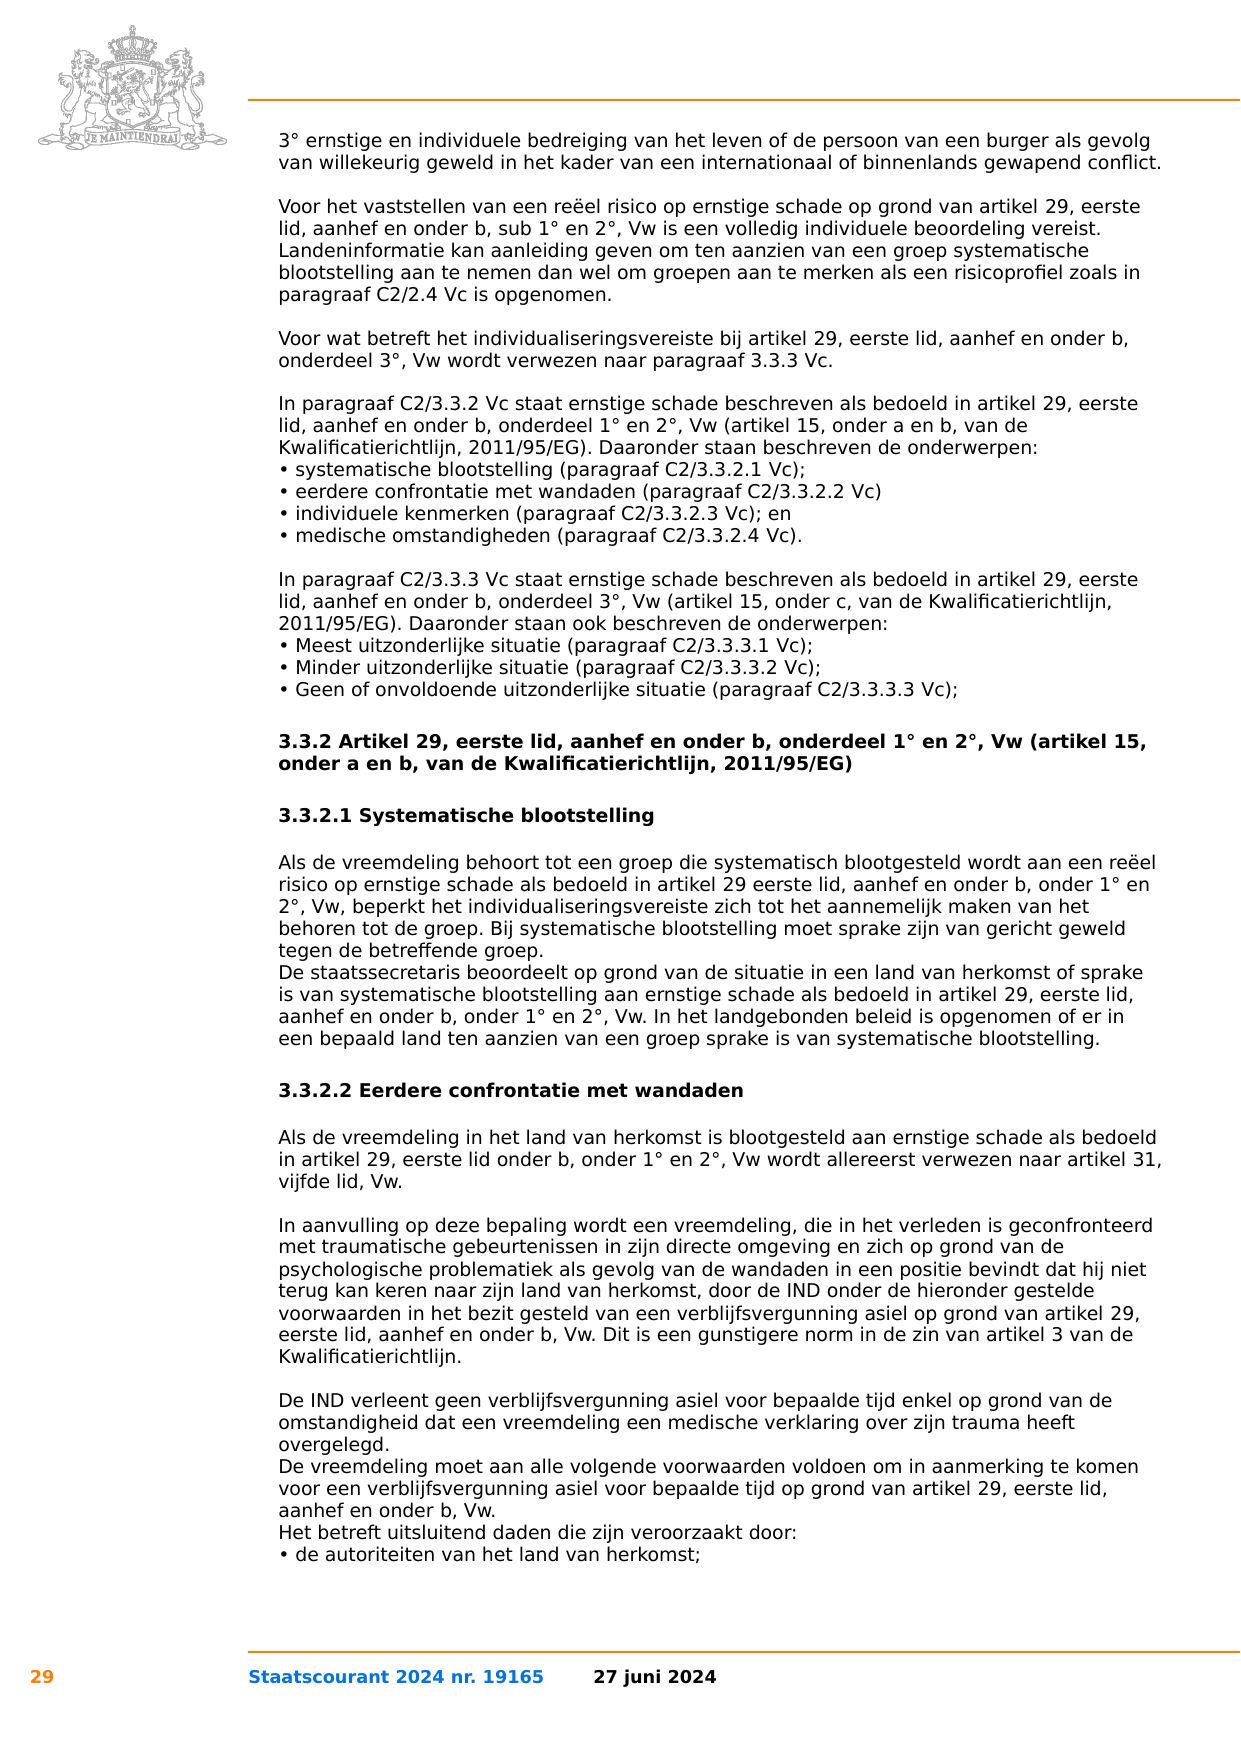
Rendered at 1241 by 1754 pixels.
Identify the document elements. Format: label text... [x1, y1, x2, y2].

text 3° ernstige en individuele bedreiging van het leven of de persoon van een burger als gevolg van willekeurig geweld in het kader van een internationaal of binnenlands gewapend conflict. [278, 130, 1163, 174]
text • Meest uitzonderlijke situatie (paragraaf C2/3.3.3.1 Vc); [278, 635, 1163, 657]
subtitle 3.3.2.2 Eerdere confrontatie met wandaden [278, 1080, 1163, 1102]
subtitle 3.3.2.1 Systematische blootstelling [278, 805, 1163, 827]
text • de autoriteiten van het land van herkomst; [278, 1544, 1163, 1566]
text • Minder uitzonderlijke situatie (paragraaf C2/3.3.3.2 Vc); [278, 657, 1163, 679]
text • systematische blootstelling (paragraaf C2/3.3.2.1 Vc); [278, 459, 1163, 481]
text In paragraaf C2/3.3.2 Vc staat ernstige schade beschreven als bedoeld in artikel 29, eerste lid, aanhef en onder b, onderdeel 1° en 2°, Vw (artikel 15, onder a en b, van de Kwalificatierichtlijn, 2011/95/EG). Daaronder staan beschreven de onderwerpen: [278, 393, 1163, 459]
text De vreemdeling moet aan alle volgende voorwaarden voldoen om in aanmerking te komen voor een verblijfsvergunning asiel voor bepaalde tijd op grond van artikel 29, eerste lid, aanhef en onder b, Vw. [278, 1456, 1163, 1522]
text • eerdere confrontatie met wandaden (paragraaf C2/3.3.2.2 Vc) [278, 481, 1163, 503]
text In paragraaf C2/3.3.3 Vc staat ernstige schade beschreven als bedoeld in artikel 29, eerste lid, aanhef en onder b, onderdeel 3°, Vw (artikel 15, onder c, van de Kwalificatierichtlijn, 2011/95/EG). Daaronder staan ook beschreven de onderwerpen: [278, 569, 1163, 635]
text Voor het vaststellen van een reëel risico op ernstige schade op grond van artikel 29, eerste lid, aanhef en onder b, sub 1° en 2°, Vw is een volledig individuele beoordeling vereist. Landeninformatie kan aanleiding geven om ten aanzien van een groep systematische blootstelling aan te nemen dan wel om groepen aan te merken als een risicoprofiel zoals in paragraaf C2/2.4 Vc is opgenomen. [278, 196, 1163, 306]
text • Geen of onvoldoende uitzonderlijke situatie (paragraaf C2/3.3.3.3 Vc); [278, 679, 1163, 701]
text Als de vreemdeling in het land van herkomst is blootgesteld aan ernstige schade als bedoeld in artikel 29, eerste lid onder b, onder 1° en 2°, Vw wordt allereerst verwezen naar artikel 31, vijfde lid, Vw. [278, 1127, 1163, 1193]
text Als de vreemdeling behoort tot een groep die systematisch blootgesteld wordt aan een reëel risico op ernstige schade als bedoeld in artikel 29 eerste lid, aanhef en onder b, onder 1° en 2°, Vw, beperkt het individualiseringsvereiste zich tot het aannemelijk maken van het behoren tot de groep. Bij systematische blootstelling moet sprake zijn van gericht geweld tegen de betreffende groep. [278, 852, 1163, 962]
text • individuele kenmerken (paragraaf C2/3.3.2.3 Vc); en [278, 503, 1163, 525]
subtitle 3.3.2 Artikel 29, eerste lid, aanhef en onder b, onderdeel 1° en 2°, Vw (artikel 15, onder a en b, van de Kwalificatierichtlijn, 2011/95/EG) [278, 731, 1163, 775]
text • medische omstandigheden (paragraaf C2/3.3.2.4 Vc). [278, 525, 1163, 547]
text Het betreft uitsluitend daden die zijn veroorzaakt door: [278, 1522, 1163, 1544]
text Voor wat betreft het individualiseringsvereiste bij artikel 29, eerste lid, aanhef en onder b, onderdeel 3°, Vw wordt verwezen naar paragraaf 3.3.3 Vc. [278, 327, 1163, 371]
text De IND verleent geen verblijfsvergunning asiel voor bepaalde tijd enkel op grond van de omstandigheid dat een vreemdeling een medische verklaring over zijn trauma heeft overgelegd. [278, 1390, 1163, 1456]
text De staatssecretaris beoordeelt op grond van de situatie in een land van herkomst of sprake is van systematische blootstelling aan ernstige schade als bedoeld in artikel 29, eerste lid, aanhef en onder b, onder 1° en 2°, Vw. In het landgebonden beleid is opgenomen of er in een bepaald land ten aanzien van een groep sprake is van systematische blootstelling. [278, 962, 1163, 1050]
text In aanvulling op deze bepaling wordt een vreemdeling, die in het verleden is geconfronteerd met traumatische gebeurtenissen in zijn directe omgeving en zich op grond van de psychologische problematiek als gevolg van de wandaden in een positie bevindt dat hij niet terug kan keren naar zijn land van herkomst, door de IND onder de hieronder gestelde voorwaarden in het bezit gesteld van een verblijfsvergunning asiel op grond van artikel 29, eerste lid, aanhef en onder b, Vw. Dit is een gunstigere norm in de zin van artikel 3 van de Kwalificatierichtlijn. [278, 1214, 1163, 1368]
picture [38, 25, 227, 150]
